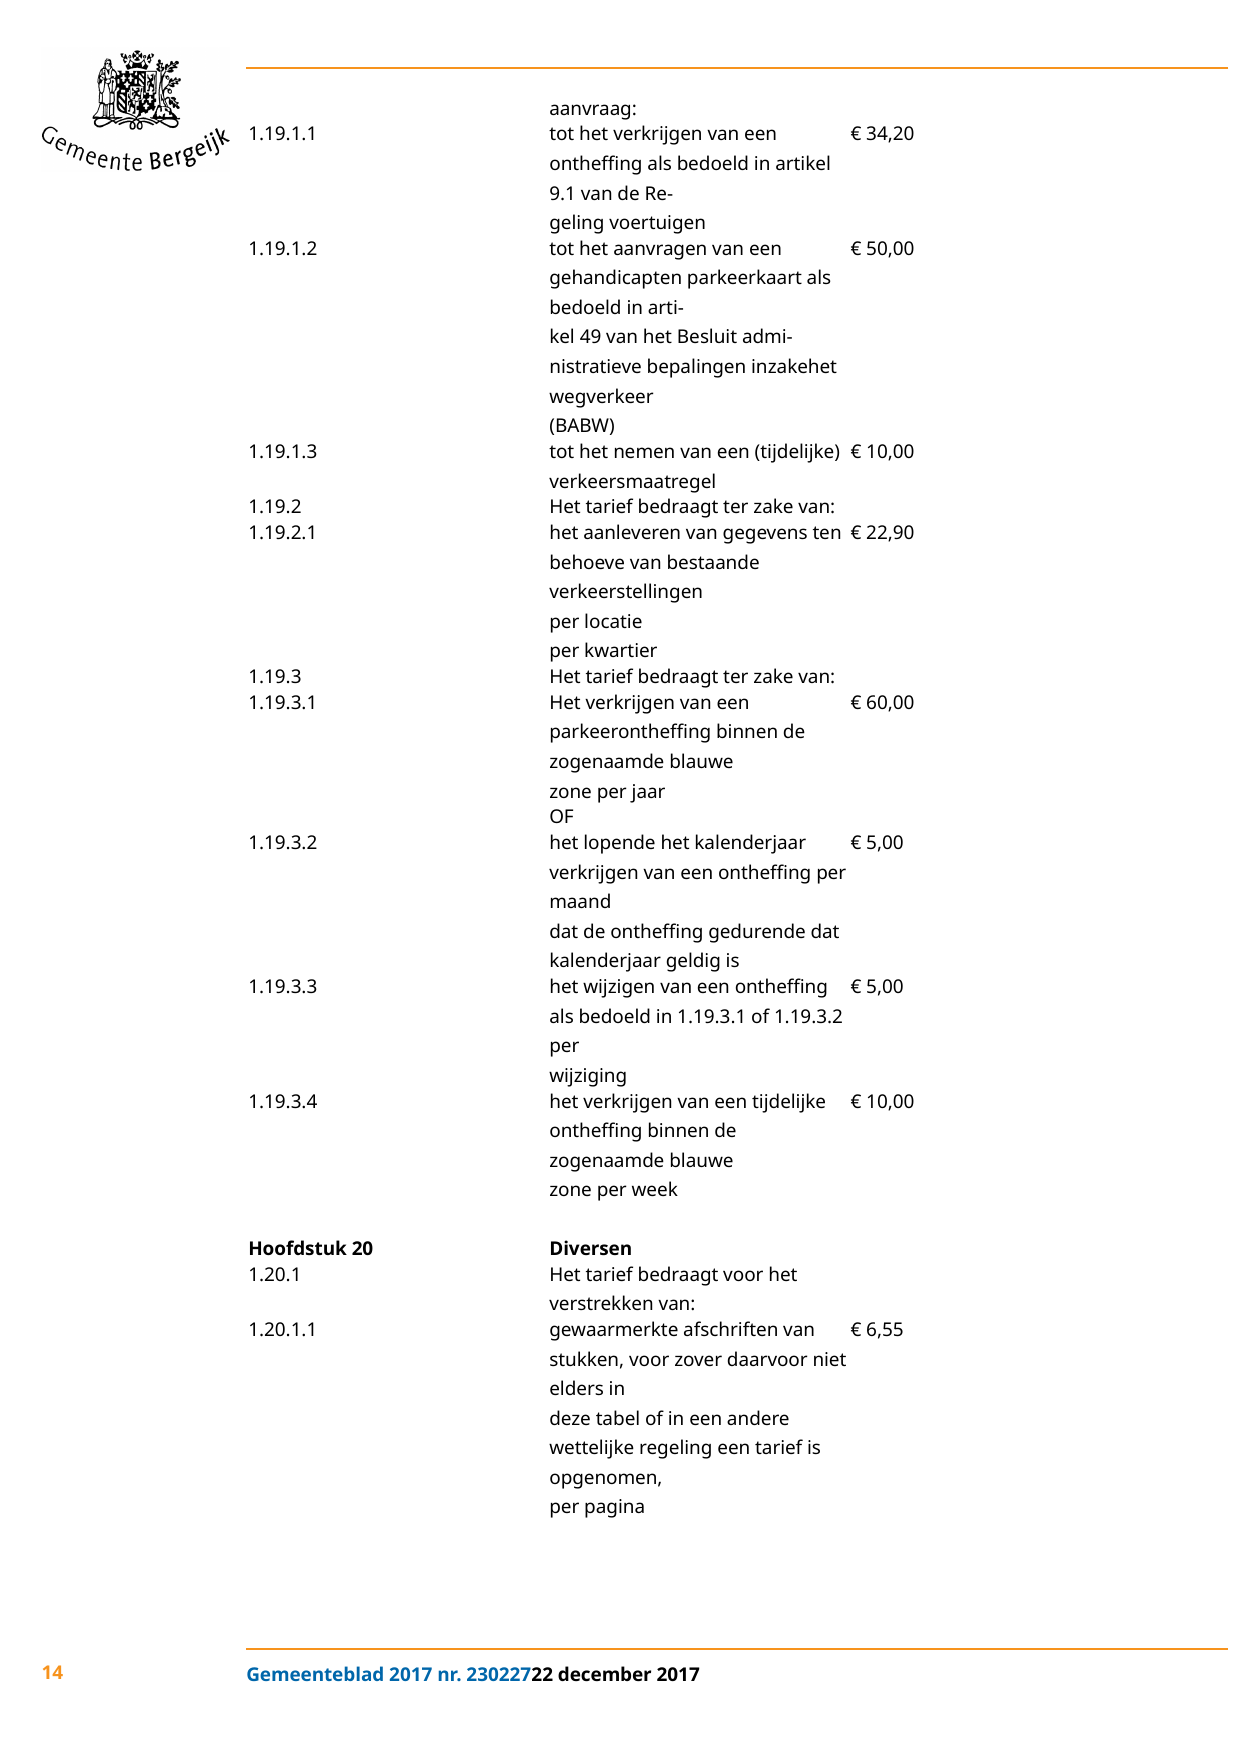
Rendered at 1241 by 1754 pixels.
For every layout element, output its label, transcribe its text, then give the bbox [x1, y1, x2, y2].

table_cell [850, 804, 1152, 829]
table_cell 1.19.3.1 [248, 689, 549, 803]
table_cell € 22,90 [850, 519, 1152, 663]
table_cell € 60,00 [850, 689, 1152, 803]
table_cell € 10,00 [850, 1088, 1152, 1202]
table_cell tot het verkrijgen van een ontheffing als bedoeld in artikel 9.1 van de Re- geling voertuigen [549, 121, 850, 235]
table_cell 1.19.3.2 [248, 829, 549, 973]
table_cell gewaarmerkte afschriften van stukken, voor zover daarvoor niet elders in deze tabel of in een andere wettelijke regeling een tarief is opgenomen, per pagina [549, 1316, 850, 1519]
table_cell 1.19.3.3 [248, 973, 549, 1088]
table_cell 1.19.3.4 [248, 1088, 549, 1202]
table_cell Het verkrijgen van een parkeerontheffing binnen de zogenaamde blauwe zone per jaar [549, 689, 850, 803]
table_cell het aanleveren van gegevens ten behoeve van bestaande verkeerstellingen per locatie per kwartier [549, 519, 850, 663]
table_cell aanvraag: [549, 95, 850, 121]
table_cell 1.20.1.1 [248, 1316, 549, 1519]
table_header [850, 1235, 1152, 1261]
table_cell tot het aanvragen van een gehandicapten parkeerkaart als bedoeld in arti- kel 49 van het Be­sluit admi­nistratieve be­palingen in­zakehet weg­ver­keer (BABW) [549, 235, 850, 438]
table_cell [850, 494, 1152, 519]
table_cell het verkrijgen van een tijdelijke ontheffing binnen de zogenaamde blauwe zone per week [549, 1088, 850, 1202]
table_cell het lopende het kalenderjaar verkrijgen van een ontheffing per maand dat de ontheffing gedurende dat kalenderjaar geldig is [549, 829, 850, 973]
table_cell OF [549, 804, 850, 829]
table_cell € 5,00 [850, 829, 1152, 973]
table_header Hoofdstuk 20 [248, 1235, 549, 1261]
picture [41, 47, 231, 172]
table_cell 1.19.3 [248, 663, 549, 689]
table_cell € 5,00 [850, 973, 1152, 1088]
table_cell Het tarief bedraagt ter zake van: [549, 663, 850, 689]
table_cell € 34,20 [850, 121, 1152, 235]
table_cell tot het nemen van een (tijdelijke) verkeersmaatregel [549, 438, 850, 493]
table_cell [850, 95, 1152, 121]
table_header Diversen [549, 1235, 850, 1261]
table_cell 1.19.1.2 [248, 235, 549, 438]
table_cell € 6,55 [850, 1316, 1152, 1519]
table_cell € 50,00 [850, 235, 1152, 438]
table_cell 1.19.2 [248, 494, 549, 519]
table_cell 1.19.1.1 [248, 121, 549, 235]
table_cell [850, 663, 1152, 689]
table_cell [248, 95, 549, 121]
table_cell [850, 1261, 1152, 1316]
table_cell [248, 804, 549, 829]
table_cell 1.19.2.1 [248, 519, 549, 663]
table_cell 1.20.1 [248, 1261, 549, 1316]
table_cell Het tarief bedraagt ter zake van: [549, 494, 850, 519]
table_cell het wijzigen van een ontheffing als bedoeld in 1.19.3.1 of 1.19.3.2 per wijziging [549, 973, 850, 1088]
table_cell 1.19.1.3 [248, 438, 549, 493]
table_cell € 10,00 [850, 438, 1152, 493]
table_cell Het tarief bedraagt voor het verstrek­ken van: [549, 1261, 850, 1316]
